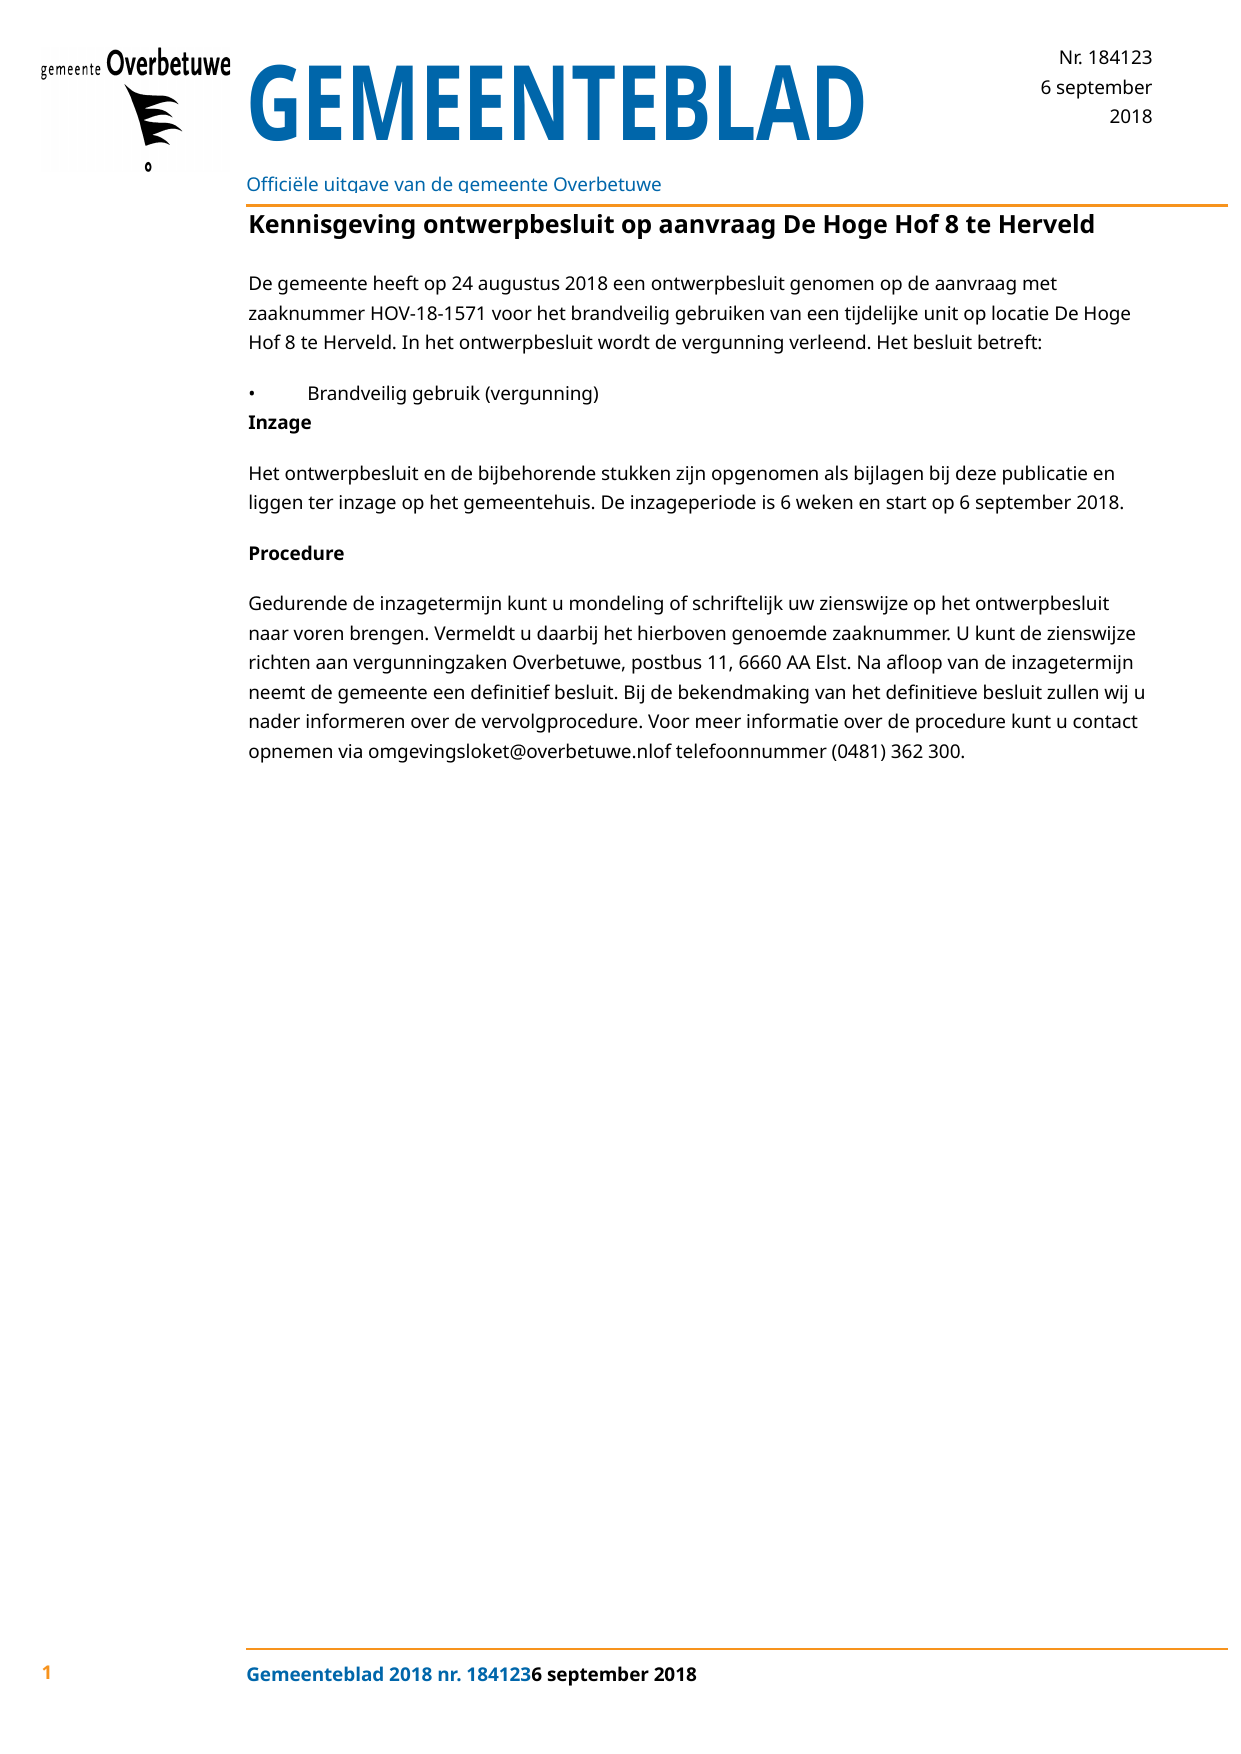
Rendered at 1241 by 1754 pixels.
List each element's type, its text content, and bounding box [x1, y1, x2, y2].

text De gemeente heeft op 24 augustus 2018 een ontwerpbesluit genomen op de aanvraag met zaaknummer HOV-18-1571 voor het brandveilig gebruiken van een tijdelijke unit op locatie De Hoge Hof 8 te Herveld. In het ontwerpbesluit wordt de vergunning verleend. Het besluit betreft: [248, 270, 1152, 355]
text Kennisgeving ontwerpbesluit op aanvraag De Hoge Hof 8 te Herveld [248, 207, 1152, 241]
list Brandveilig gebruik (vergunning) [248, 380, 1152, 406]
text Procedure [248, 540, 1152, 566]
text Het ontwerpbesluit en de bijbehorende stukken zijn opgenomen als bijlagen bij deze publicatie en liggen ter inzage op het gemeentehuis. De inzageperiode is 6 weken en start op 6 september 2018. [248, 460, 1152, 515]
picture [41, 47, 231, 172]
text Gedurende de inzagetermijn kunt u mondeling of schriftelijk uw zienswijze op het ontwerpbesluit naar voren brengen. Vermeldt u daarbij het hierboven genoemde zaaknummer. U kunt de zienswijze richten aan vergunningzaken Overbetuwe, postbus 11, 6660 AA Elst. Na afloop van de inzagetermijn neemt de gemeente een definitief besluit. Bij de bekendmaking van het definitieve besluit zullen wij u nader informeren over de vervolgprocedure. Voor meer informatie over de procedure kunt u contact opnemen via omgevingsloket@overbetuwe.nlof telefoonnummer (0481) 362 300. [248, 590, 1152, 764]
text Inzage [248, 409, 1152, 435]
